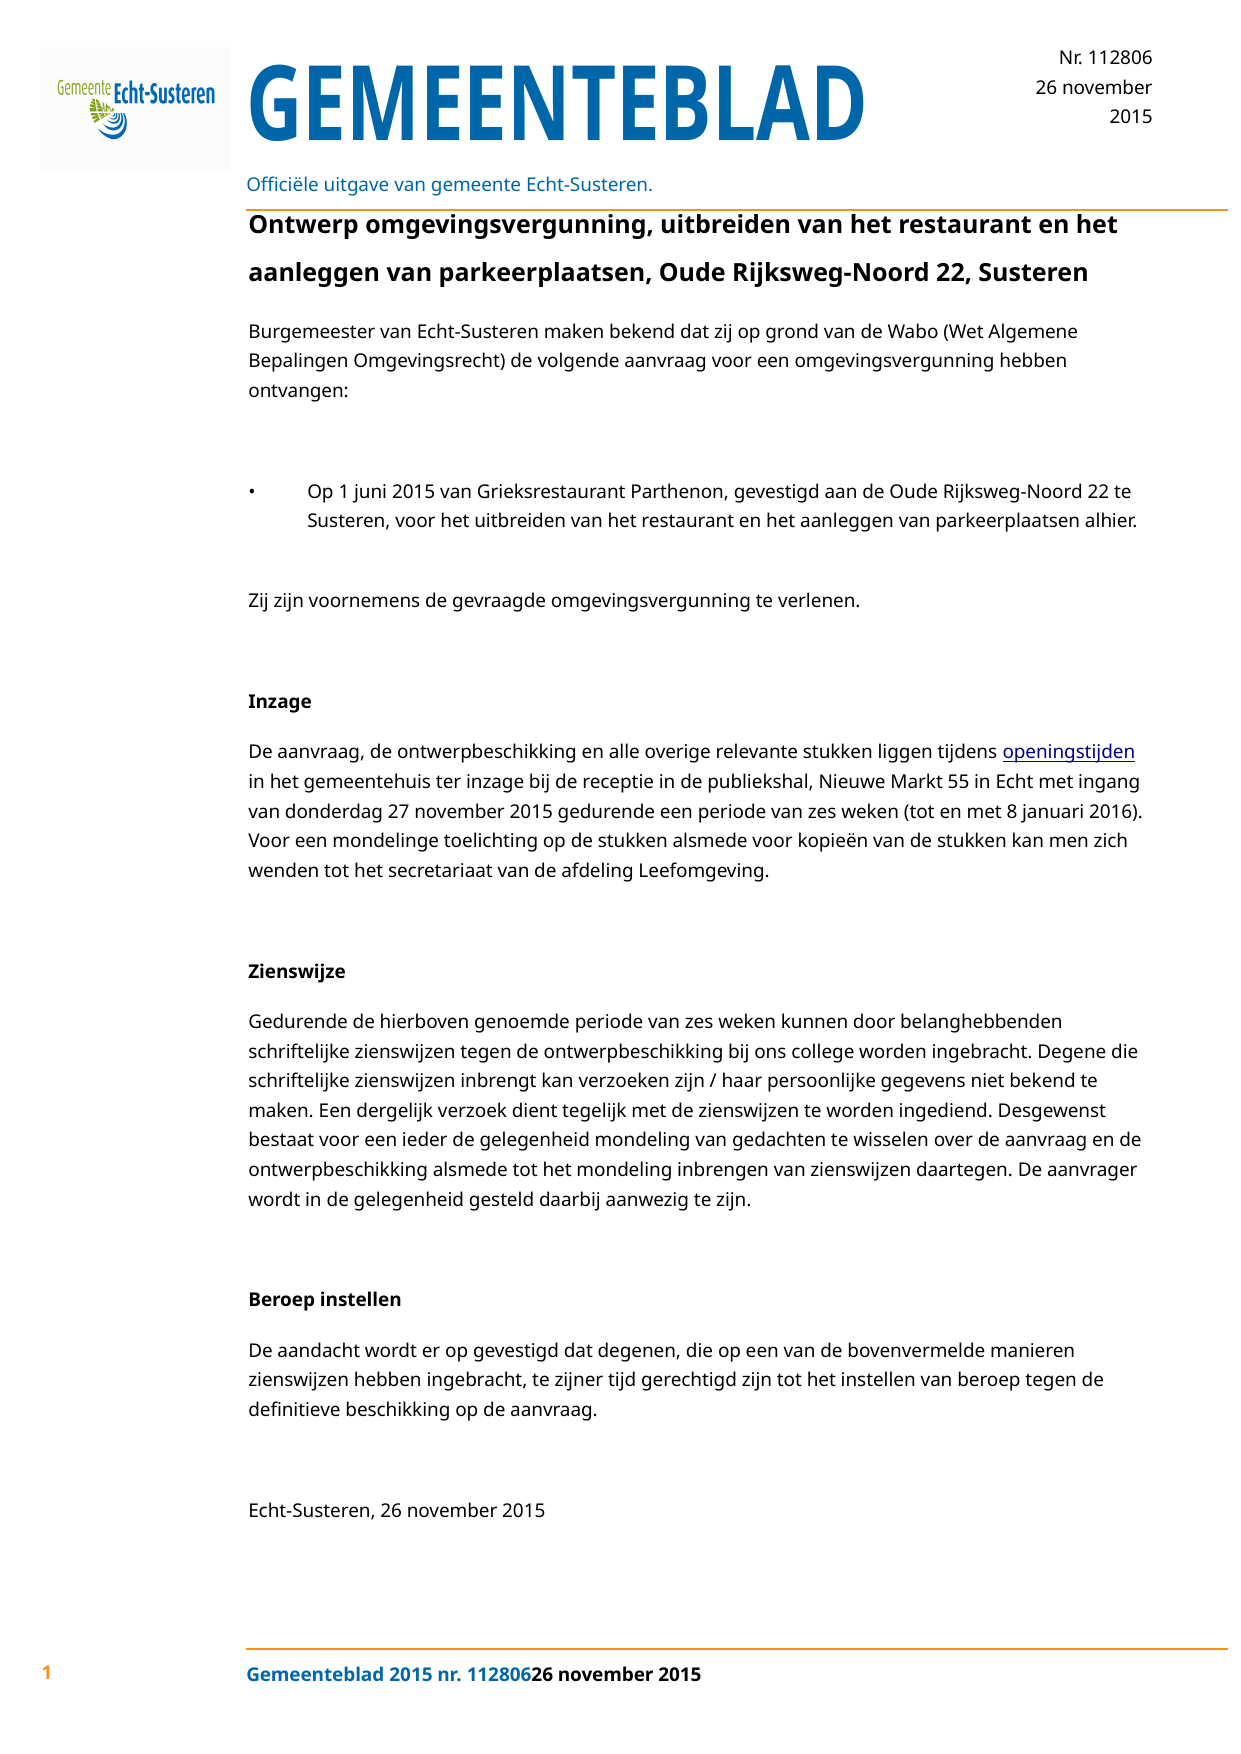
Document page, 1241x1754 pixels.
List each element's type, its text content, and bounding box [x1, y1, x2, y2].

picture [41, 47, 231, 172]
text Echt-Susteren, 26 november 2015 [248, 1497, 1152, 1523]
list Op 1 juni 2015 van Grieksrestaurant Parthenon, gevestigd aan de Oude Rijksweg-Noord 22 te Susteren, voor het uitbreiden van het restaurant en het aanleggen van parkeerplaatsen alhier. [248, 478, 1152, 533]
text De aanvraag, de ontwerpbeschikking en alle overige relevante stukken liggen tijdens openingstijden in het gemeentehuis ter inzage bij de receptie in de publiekshal, Nieuwe Markt 55 in Echt met ingang van donderdag 27 november 2015 gedurende een periode van zes weken (tot en met 8 januari 2016). Voor een mondelinge toelichting op de stukken alsmede voor kopieën van de stukken kan men zich wenden tot het secretariaat van de afdeling Leefomgeving. [248, 739, 1152, 883]
text Burgemeester van Echt-Susteren maken bekend dat zij op grond van de Wabo (Wet Algemene Bepalingen Omgevingsrecht) de volgende aanvraag voor een omgevingsvergunning hebben ontvangen: [248, 318, 1152, 403]
text Inzage [248, 688, 1152, 714]
text Gedurende de hierboven genoemde periode van zes weken kunnen door belanghebbenden schriftelijke zienswijzen tegen de ontwerpbeschikking bij ons college worden ingebracht. Degene die schriftelijke zienswijzen inbrengt kan verzoeken zijn / haar persoonlijke gegevens niet bekend te maken. Een dergelijk verzoek dient tegelijk met de zienswijzen te worden ingediend. Desgewenst bestaat voor een ieder de gelegenheid mondeling van gedachten te wisselen over de aanvraag en de ontwerpbeschikking alsmede tot het mondeling inbrengen van zienswijzen daartegen. De aanvrager wordt in de gelegenheid gesteld daarbij aanwezig te zijn. [248, 1008, 1152, 1212]
text Ontwerp omgevingsvergunning, uitbreiden van het restaurant en het aanleggen van parkeerplaatsen, Oude Rijksweg-Noord 22, Susteren [248, 211, 1152, 288]
text De aandacht wordt er op gevestigd dat degenen, die op een van de bovenvermelde manieren zienswijzen hebben ingebracht, te zijner tijd gerechtigd zijn tot het instellen van beroep tegen de definitieve beschikking op de aanvraag. [248, 1337, 1152, 1422]
text Beroep instellen [248, 1287, 1152, 1312]
text Zienswijze [248, 958, 1152, 984]
text Zij zijn voornemens de gevraagde omgevingsvergunning te verlenen. [248, 587, 1152, 613]
